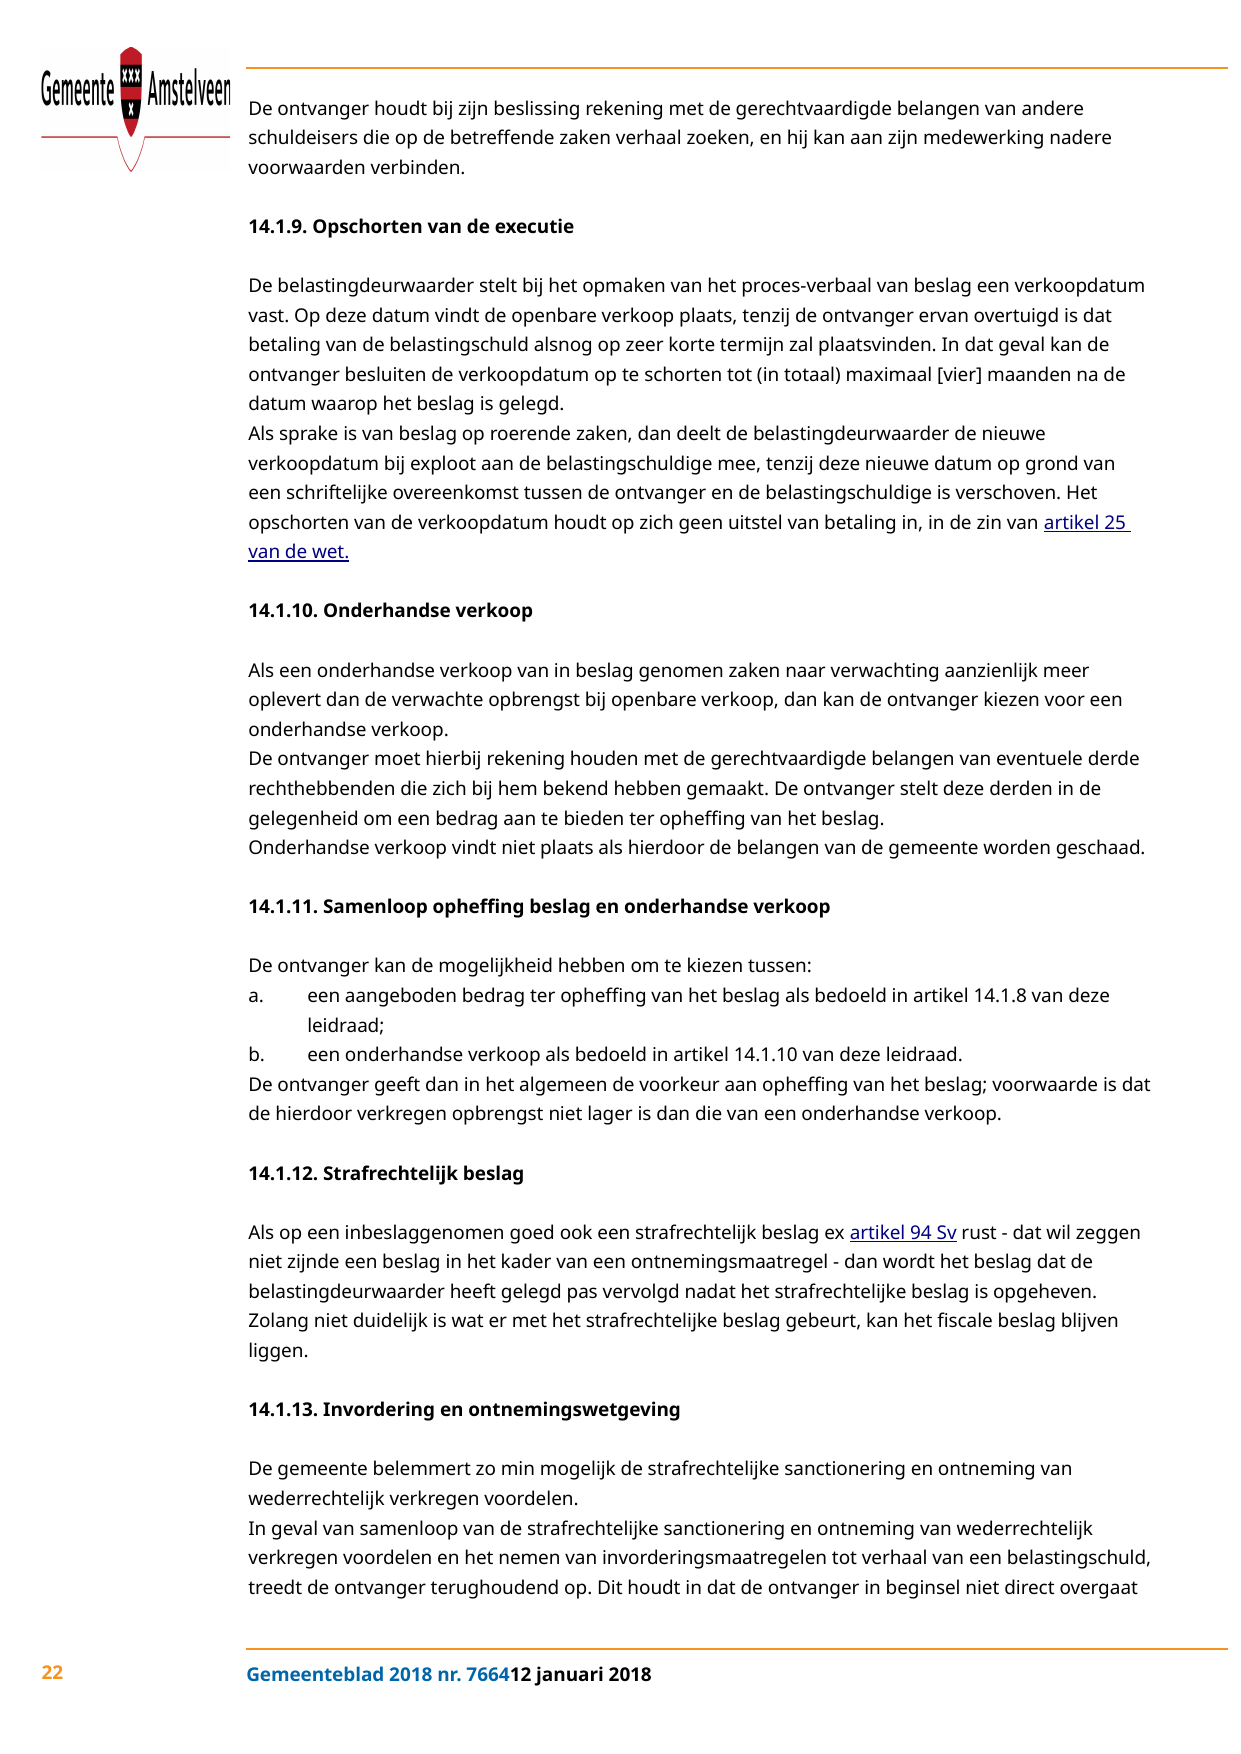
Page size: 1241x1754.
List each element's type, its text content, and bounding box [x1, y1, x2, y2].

text 14.1.11. Samenloop opheffing beslag en onderhandse verkoop [248, 893, 1152, 919]
text De belastingdeurwaarder stelt bij het opmaken van het proces-verbaal van beslag een verkoopdatum vast. Op deze datum vindt de openbare verkoop plaats, tenzij de ontvanger ervan overtuigd is dat betaling van de belastingschuld alsnog op zeer korte termijn zal plaatsvinden. In dat geval kan de ontvanger besluiten de verkoopdatum op te schorten tot (in totaal) maximaal [vier] maanden na de datum waarop het beslag is gelegd. [248, 272, 1152, 416]
text De ontvanger kan de mogelijkheid hebben om te kiezen tussen: [248, 953, 1152, 978]
text 14.1.13. Invordering en ontnemingswetgeving [248, 1396, 1152, 1422]
picture [41, 47, 231, 172]
text 14.1.10. Onderhandse verkoop [248, 598, 1152, 623]
list een aangeboden bedrag ter opheffing van het beslag als bedoeld in artikel 14.1.8 van deze leidraad; [248, 982, 1152, 1038]
text Zolang niet duidelijk is wat er met het strafrechtelijke beslag gebeurt, kan het fiscale beslag blijven liggen. [248, 1308, 1152, 1363]
text Als sprake is van beslag op roerende zaken, dan deelt de belastingdeurwaarder de nieuwe verkoopdatum bij exploot aan de belastingschuldige mee, tenzij deze nieuwe datum op grond van een schriftelijke overeenkomst tussen de ontvanger en de belastingschuldige is verschoven. Het opschorten van de verkoopdatum houdt op zich geen uitstel van betaling in, in de zin van artikel 25 van de wet. [248, 420, 1152, 564]
text Als op een inbeslaggenomen goed ook een strafrechtelijk beslag ex artikel 94 Sv rust - dat wil zeggen niet zijnde een beslag in het kader van een ontnemingsmaatregel - dan wordt het beslag dat de belastingdeurwaarder heeft gelegd pas vervolgd nadat het strafrechtelijke beslag is opgeheven. [248, 1219, 1152, 1304]
text De ontvanger houdt bij zijn beslissing rekening met de gerechtvaardigde belangen van andere schuldeisers die op de betreffende zaken verhaal zoeken, en hij kan aan zijn medewerking nadere voorwaarden verbinden. [248, 95, 1152, 180]
text De ontvanger geeft dan in het algemeen de voorkeur aan opheffing van het beslag; voorwaarde is dat de hierdoor verkregen opbrengst niet lager is dan die van een onderhandse verkoop. [248, 1071, 1152, 1126]
text De gemeente belemmert zo min mogelijk de strafrechtelijke sanctionering en ontneming van wederrechtelijk verkregen voordelen. [248, 1456, 1152, 1511]
text Onderhandse verkoop vindt niet plaats als hierdoor de belangen van de gemeente worden geschaad. [248, 834, 1152, 860]
list een onderhandse verkoop als bedoeld in artikel 14.1.10 van deze leidraad. [248, 1041, 1152, 1067]
text 14.1.12. Strafrechtelijk beslag [248, 1160, 1152, 1186]
text In geval van samenloop van de strafrechtelijke sanctionering en ontneming van wederrechtelijk verkregen voordelen en het nemen van invorderingsmaatregelen tot verhaal van een belastingschuld, treedt de ontvanger terughoudend op. Dit houdt in dat de ontvanger in beginsel niet direct overgaat [248, 1515, 1152, 1600]
text Als een onderhandse verkoop van in beslag genomen zaken naar verwachting aanzienlijk meer oplevert dan de verwachte opbrengst bij openbare verkoop, dan kan de ontvanger kiezen voor een onderhandse verkoop. [248, 657, 1152, 742]
text De ontvanger moet hierbij rekening houden met de gerechtvaardigde belangen van eventuele derde rechthebbenden die zich bij hem bekend hebben gemaakt. De ontvanger stelt deze derden in de gelegenheid om een bedrag aan te bieden ter opheffing van het beslag. [248, 746, 1152, 831]
text 14.1.9. Opschorten van de executie [248, 213, 1152, 239]
